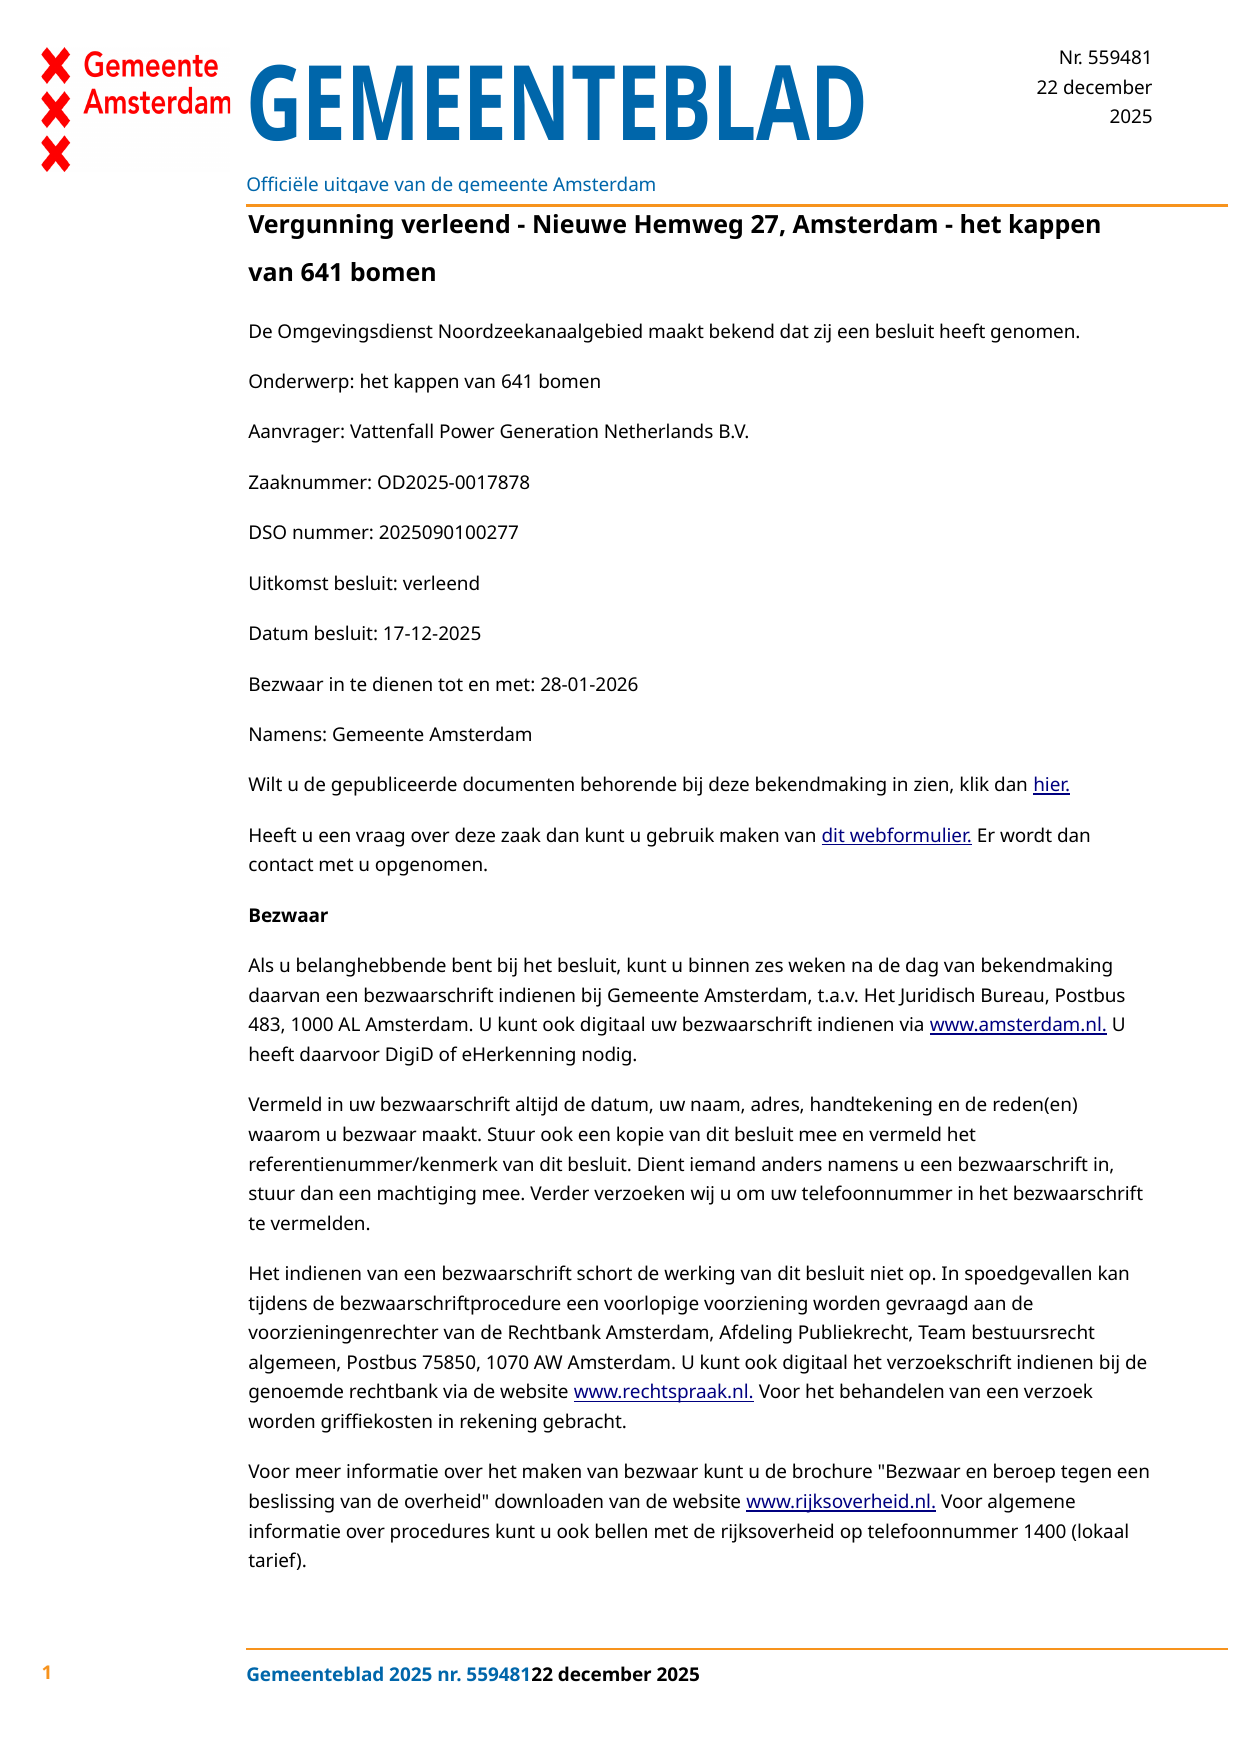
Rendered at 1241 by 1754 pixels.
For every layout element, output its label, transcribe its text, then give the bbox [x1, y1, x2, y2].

text Namens: Gemeente Amsterdam [248, 721, 1152, 747]
text Uitkomst besluit: verleend [248, 570, 1152, 596]
text Bezwaar in te dienen tot en met: 28-01-2026 [248, 671, 1152, 697]
text Vermeld in uw bezwaarschrift altijd de datum, uw naam, adres, handtekening en de reden(en) waarom u bezwaar maakt. Stuur ook een kopie van dit besluit mee en vermeld het referentienummer/kenmerk van dit besluit. Dient iemand anders namens u een bezwaarschrift in, stuur dan een machtiging mee. Verder verzoeken wij u om uw telefoonnummer in het bezwaarschrift te vermelden. [248, 1092, 1152, 1236]
text Voor meer informatie over het maken van bezwaar kunt u de brochure "Bezwaar en beroep tegen een beslissing van de overheid" downloaden van de website www.rijksoverheid.nl. Voor algemene informatie over procedures kunt u ook bellen met de rijksoverheid op telefoonnummer 1400 (lokaal tarief). [248, 1459, 1152, 1573]
picture [41, 47, 231, 172]
text Vergunning verleend - Nieuwe Hemweg 27, Amsterdam - het kappen van 641 bomen [248, 207, 1152, 288]
text Heeft u een vraag over deze zaak dan kunt u gebruik maken van dit webformulier. Er wordt dan contact met u opgenomen. [248, 822, 1152, 877]
text Onderwerp: het kappen van 641 bomen [248, 368, 1152, 394]
text De Omgevingsdienst Noordzeekanaalgebied maakt bekend dat zij een besluit heeft genomen. [248, 318, 1152, 344]
text Aanvrager: Vattenfall Power Generation Netherlands B.V. [248, 419, 1152, 444]
text Wilt u de gepubliceerde documenten behorende bij deze bekendmaking in zien, klik dan hier. [248, 772, 1152, 797]
text DSO nummer: 2025090100277 [248, 519, 1152, 545]
text Als u belanghebbende bent bij het besluit, kunt u binnen zes weken na de dag van bekendmaking daarvan een bezwaarschrift indienen bij Gemeente Amsterdam, t.a.v. Het Juridisch Bureau, Postbus 483, 1000 AL Amsterdam. U kunt ook digitaal uw bezwaarschrift indienen via www.amsterdam.nl. U heeft daarvoor DigiD of eHerkenning nodig. [248, 952, 1152, 1067]
text Het indienen van een bezwaarschrift schort de werking van dit besluit niet op. In spoedgevallen kan tijdens de bezwaarschriftprocedure een voorlopige voorziening worden gevraagd aan de voorzieningenrechter van de Rechtbank Amsterdam, Afdeling Publiekrecht, Team bestuursrecht algemeen, Postbus 75850, 1070 AW Amsterdam. U kunt ook digitaal het verzoekschrift indienen bij de genoemde rechtbank via de website www.rechtspraak.nl. Voor het behandelen van een verzoek worden griffiekosten in rekening gebracht. [248, 1260, 1152, 1434]
text Datum besluit: 17-12-2025 [248, 620, 1152, 646]
text Zaaknummer: OD2025-0017878 [248, 469, 1152, 495]
text Bezwaar [248, 902, 1152, 928]
